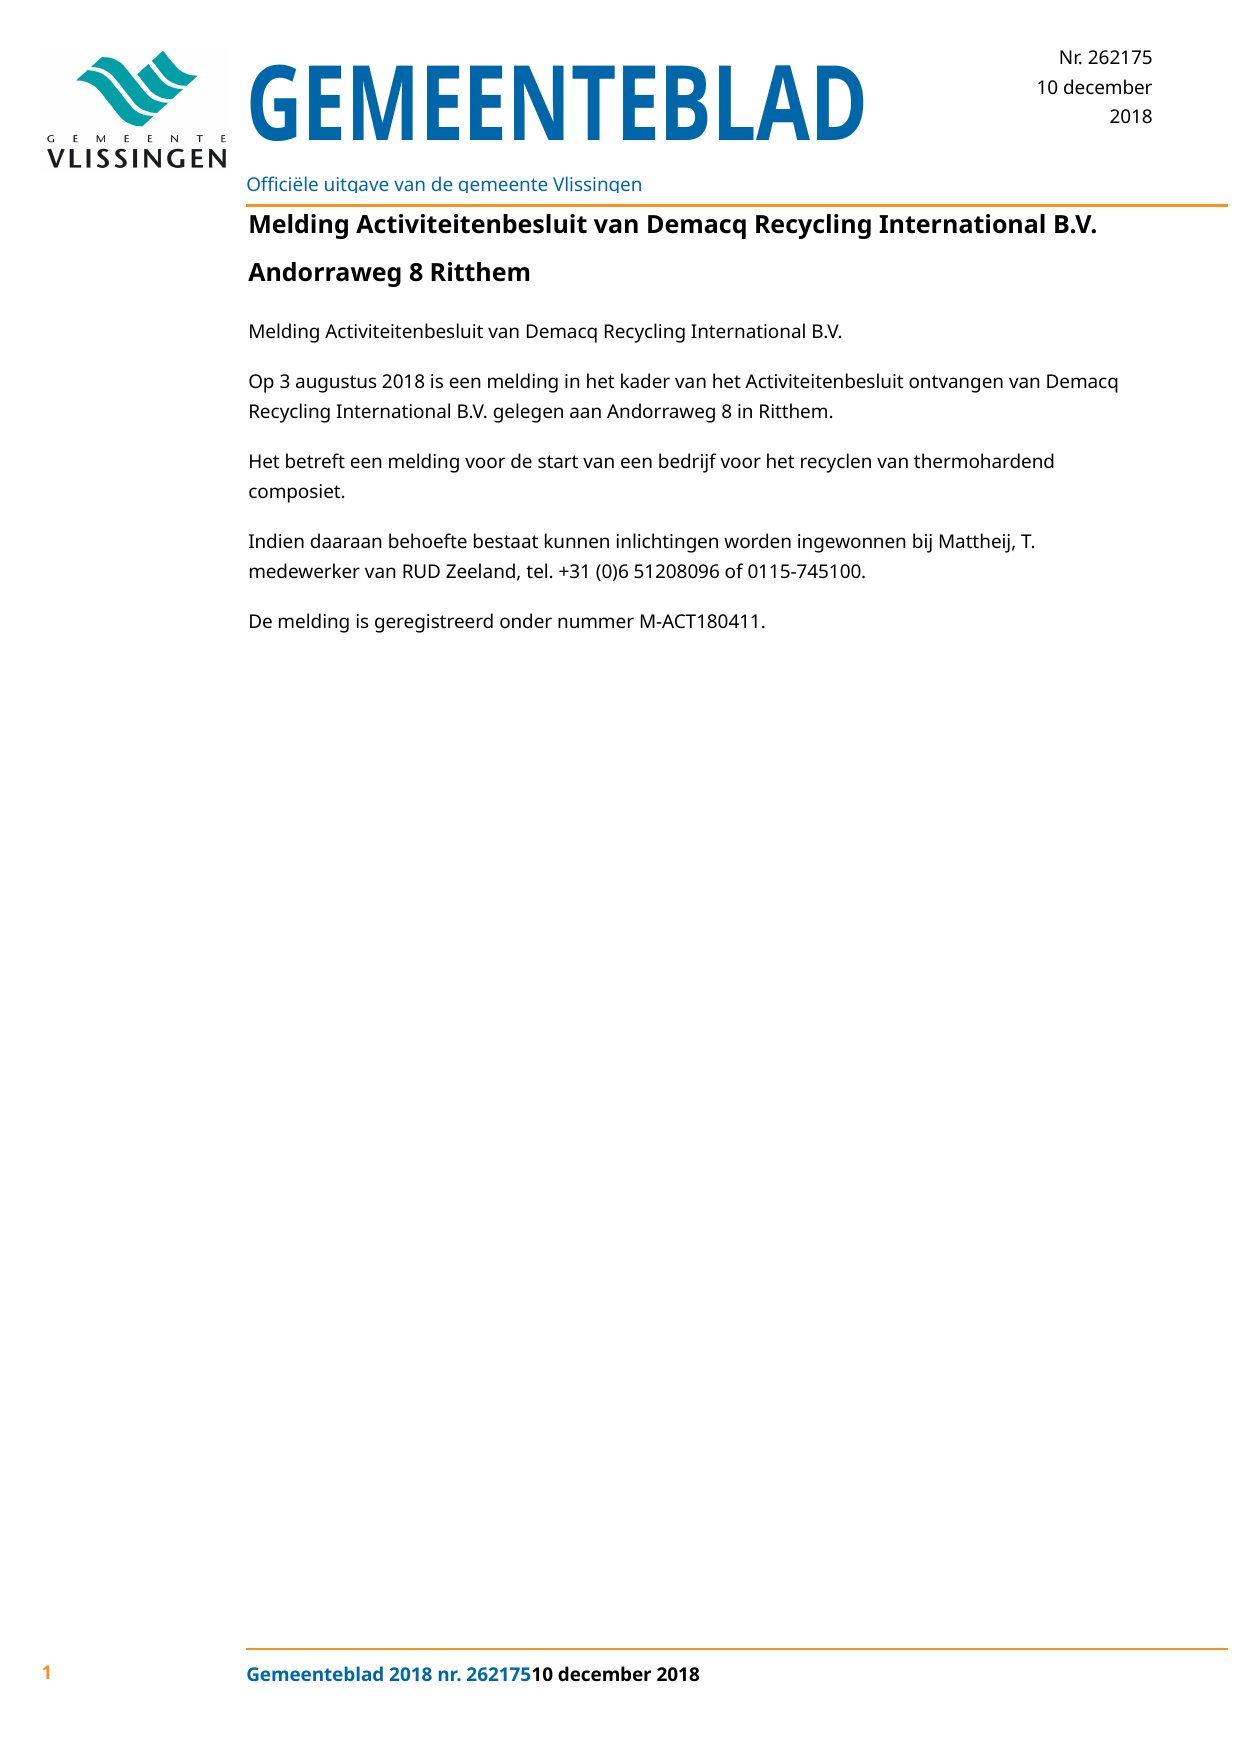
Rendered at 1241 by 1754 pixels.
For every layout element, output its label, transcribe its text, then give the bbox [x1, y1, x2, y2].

text Het betreft een melding voor de start van een bedrijf voor het recyclen van thermohardend composiet. [248, 448, 1152, 504]
text De melding is geregistreerd onder nummer M-ACT180411. [248, 608, 1152, 634]
text Op 3 augustus 2018 is een melding in het kader van het Activiteitenbesluit ontvangen van Demacq Recycling International B.V. gelegen aan Andorraweg 8 in Ritthem. [248, 368, 1152, 424]
text Indien daaraan behoefte bestaat kunnen inlichtingen worden ingewonnen bij Mattheij, T. medewerker van RUD Zeeland, tel. +31 (0)6 51208096 of 0115-745100. [248, 528, 1152, 584]
text Melding Activiteitenbesluit van Demacq Recycling International B.V. [248, 318, 1152, 344]
text Melding Activiteitenbesluit van Demacq Recycling International B.V. Andorraweg 8 Ritthem [248, 207, 1152, 288]
picture [41, 47, 231, 172]
